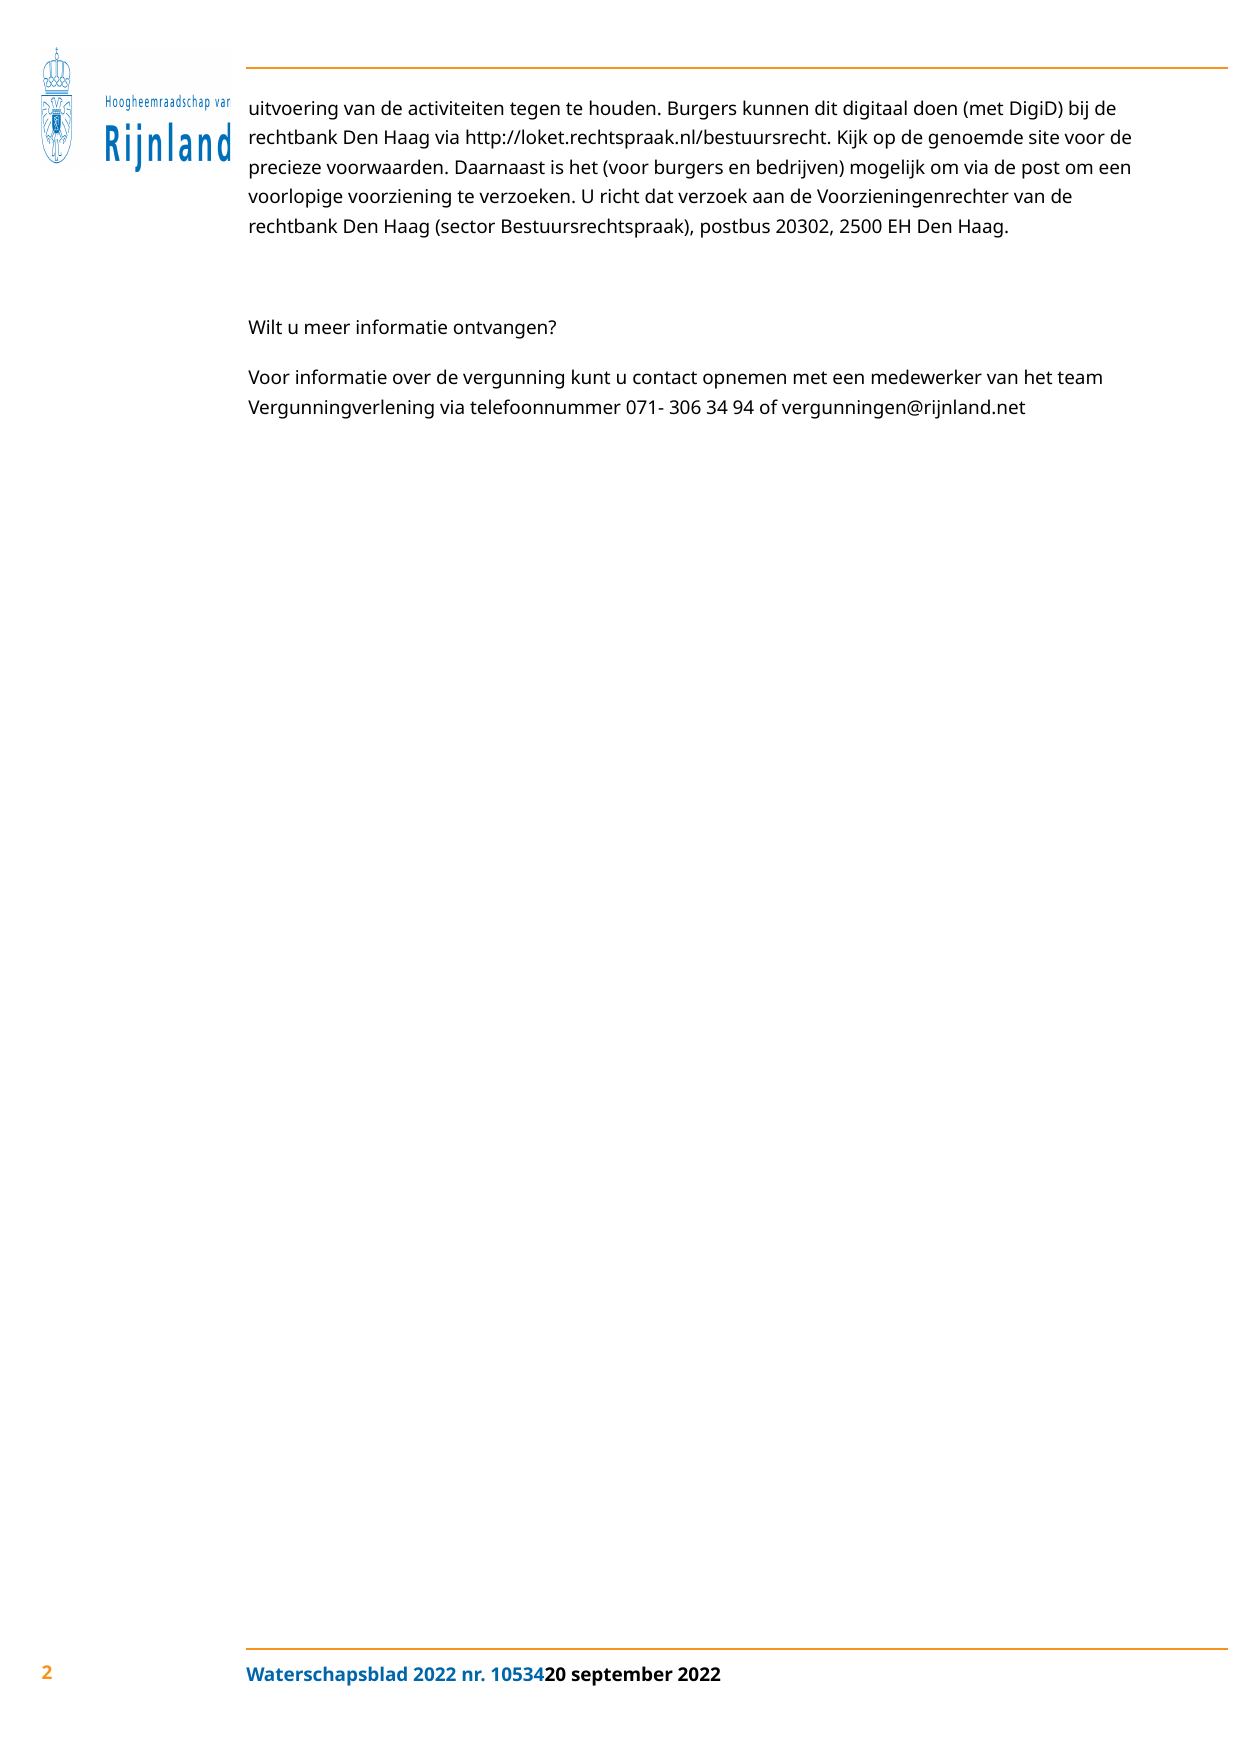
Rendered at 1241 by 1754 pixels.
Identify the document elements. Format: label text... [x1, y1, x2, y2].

text uitvoering van de activiteiten tegen te houden. Burgers kunnen dit digitaal doen (met DigiD) bij de rechtbank Den Haag via http://loket.rechtspraak.nl/bestuursrecht. Kijk op de genoemde site voor de precieze voorwaarden. Daarnaast is het (voor burgers en bedrijven) mogelijk om via de post om een voorlopige voorziening te verzoeken. U richt dat verzoek aan de Voorzieningenrechter van de rechtbank Den Haag (sector Bestuursrechtspraak), postbus 20302, 2500 EH Den Haag. [248, 95, 1152, 239]
picture [41, 47, 231, 172]
text Wilt u meer informatie ontvangen? [248, 314, 1152, 340]
text Voor informatie over de vergunning kunt u contact opnemen met een medewerker van het team Vergunningverlening via telefoonnummer 071- 306 34 94 of vergunningen@rijnland.net [248, 364, 1152, 420]
